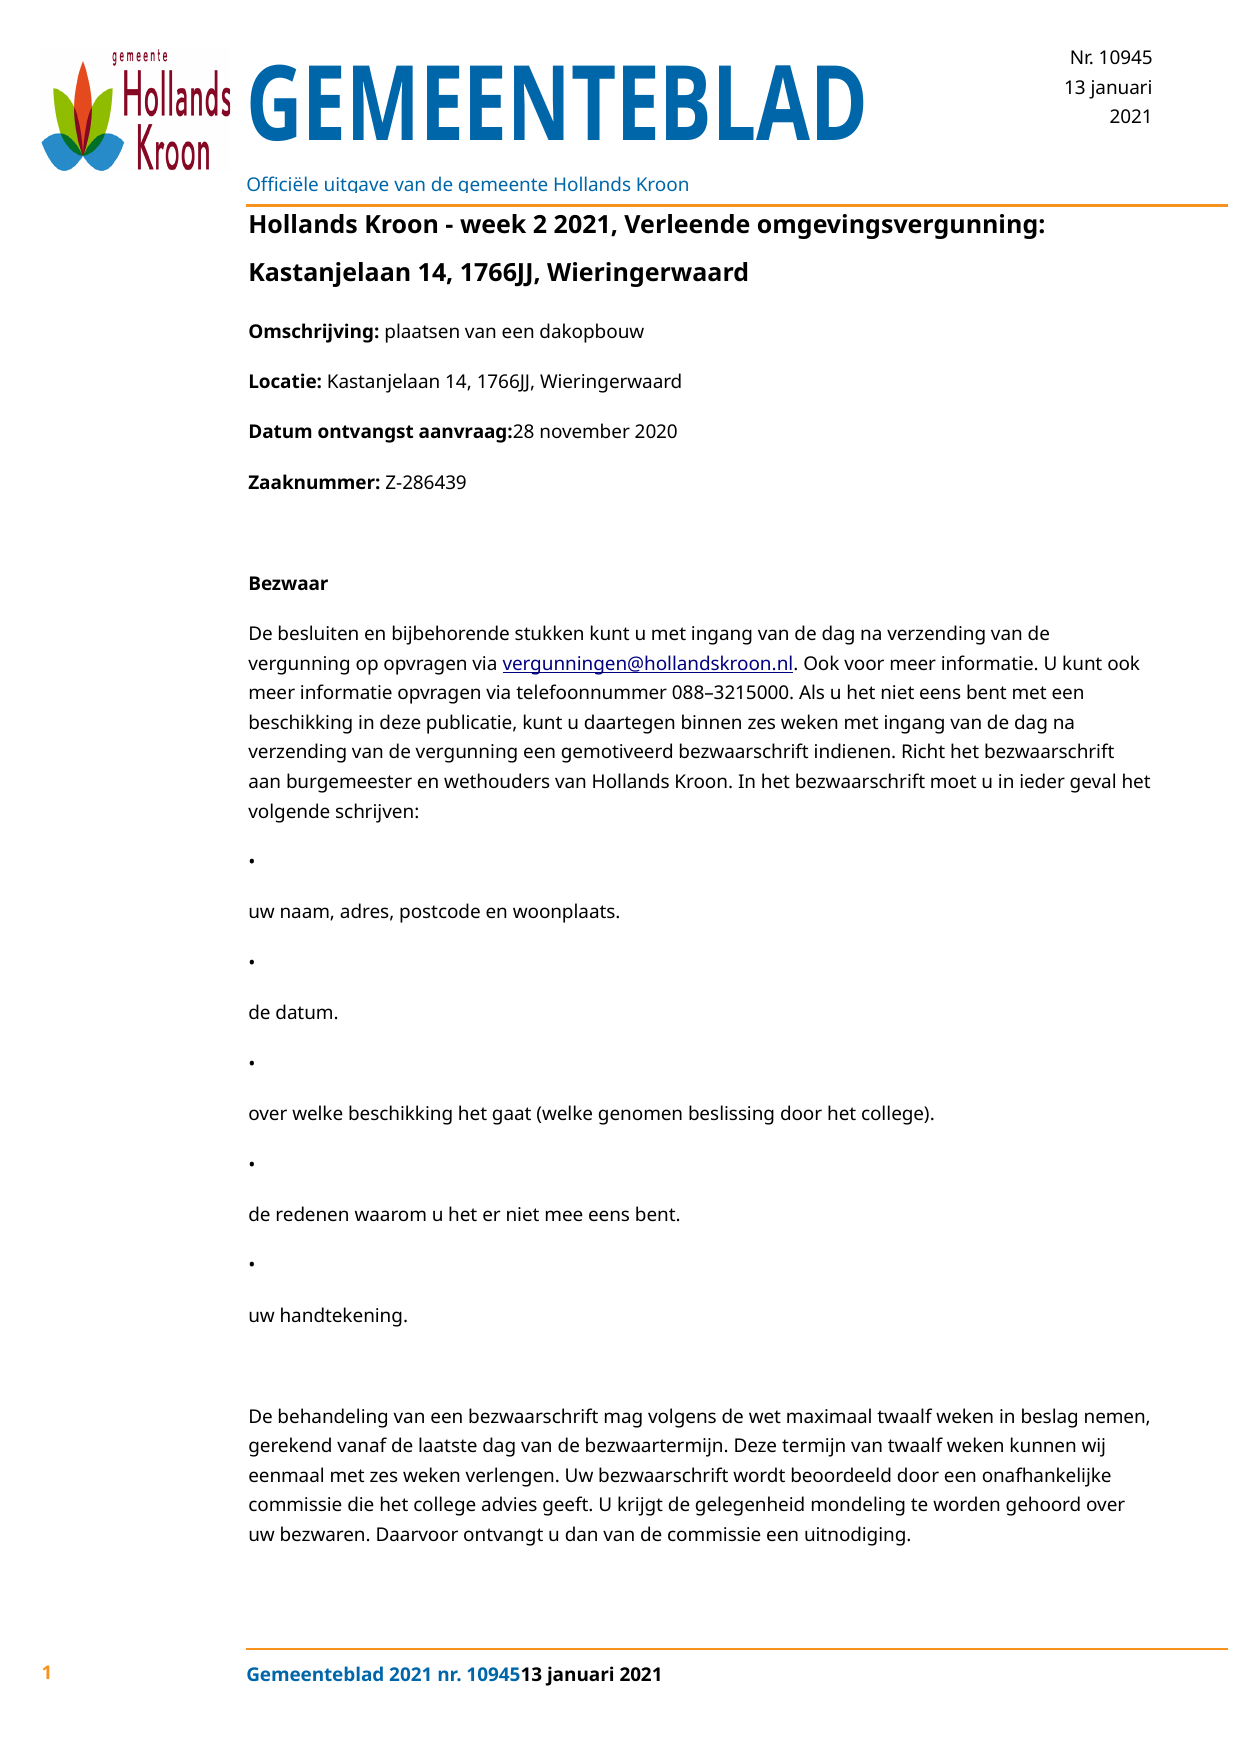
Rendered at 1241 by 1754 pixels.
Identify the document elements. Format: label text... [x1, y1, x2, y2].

text uw handtekening. [248, 1302, 1152, 1328]
text De besluiten en bijbehorende stukken kunt u met ingang van de dag na verzending van de vergunning op opvragen via vergunningen@hollandskroon.nl. Ook voor meer informatie. U kunt ook meer informatie opvragen via telefoonnummer 088–3215000. Als u het niet eens bent met een beschikking in deze publicatie, kunt u daartegen binnen zes weken met ingang van de dag na verzending van de vergunning een gemotiveerd bezwaarschrift indienen. Richt het bezwaarschrift aan burgemeester en wethouders van Hollands Kroon. In het bezwaarschrift moet u in ieder geval het volgende schrijven: [248, 620, 1152, 824]
text de redenen waarom u het er niet mee eens bent. [248, 1201, 1152, 1227]
text over welke beschikking het gaat (welke genomen beslissing door het college). [248, 1100, 1152, 1126]
text Datum ontvangst aanvraag:28 november 2020 [248, 419, 1152, 444]
text Omschrijving: plaatsen van een dakopbouw [248, 318, 1152, 344]
text Hollands Kroon - week 2 2021, Verleende omgevingsvergunning: Kastanjelaan 14, 1766JJ, Wieringerwaard [248, 207, 1152, 288]
text de datum. [248, 999, 1152, 1025]
text uw naam, adres, postcode en woonplaats. [248, 899, 1152, 924]
text • [248, 949, 1152, 975]
text • [248, 848, 1152, 874]
text • [248, 1252, 1152, 1277]
text Bezwaar [248, 570, 1152, 596]
text De behandeling van een bezwaarschrift mag volgens de wet maximaal twaalf weken in beslag nemen, gerekend vanaf de laatste dag van de bezwaartermijn. Deze termijn van twaalf weken kunnen wij eenmaal met zes weken verlengen. Uw bezwaarschrift wordt beoordeeld door een onafhankelijke commissie die het college advies geeft. U krijgt de gelegenheid mondeling te worden gehoord over uw bezwaren. Daarvoor ontvangt u dan van de commissie een uitnodiging. [248, 1403, 1152, 1547]
text • [248, 1151, 1152, 1177]
text Zaaknummer: Z-286439 [248, 469, 1152, 495]
picture [41, 47, 231, 172]
text • [248, 1050, 1152, 1076]
text Locatie: Kastanjelaan 14, 1766JJ, Wieringerwaard [248, 368, 1152, 394]
